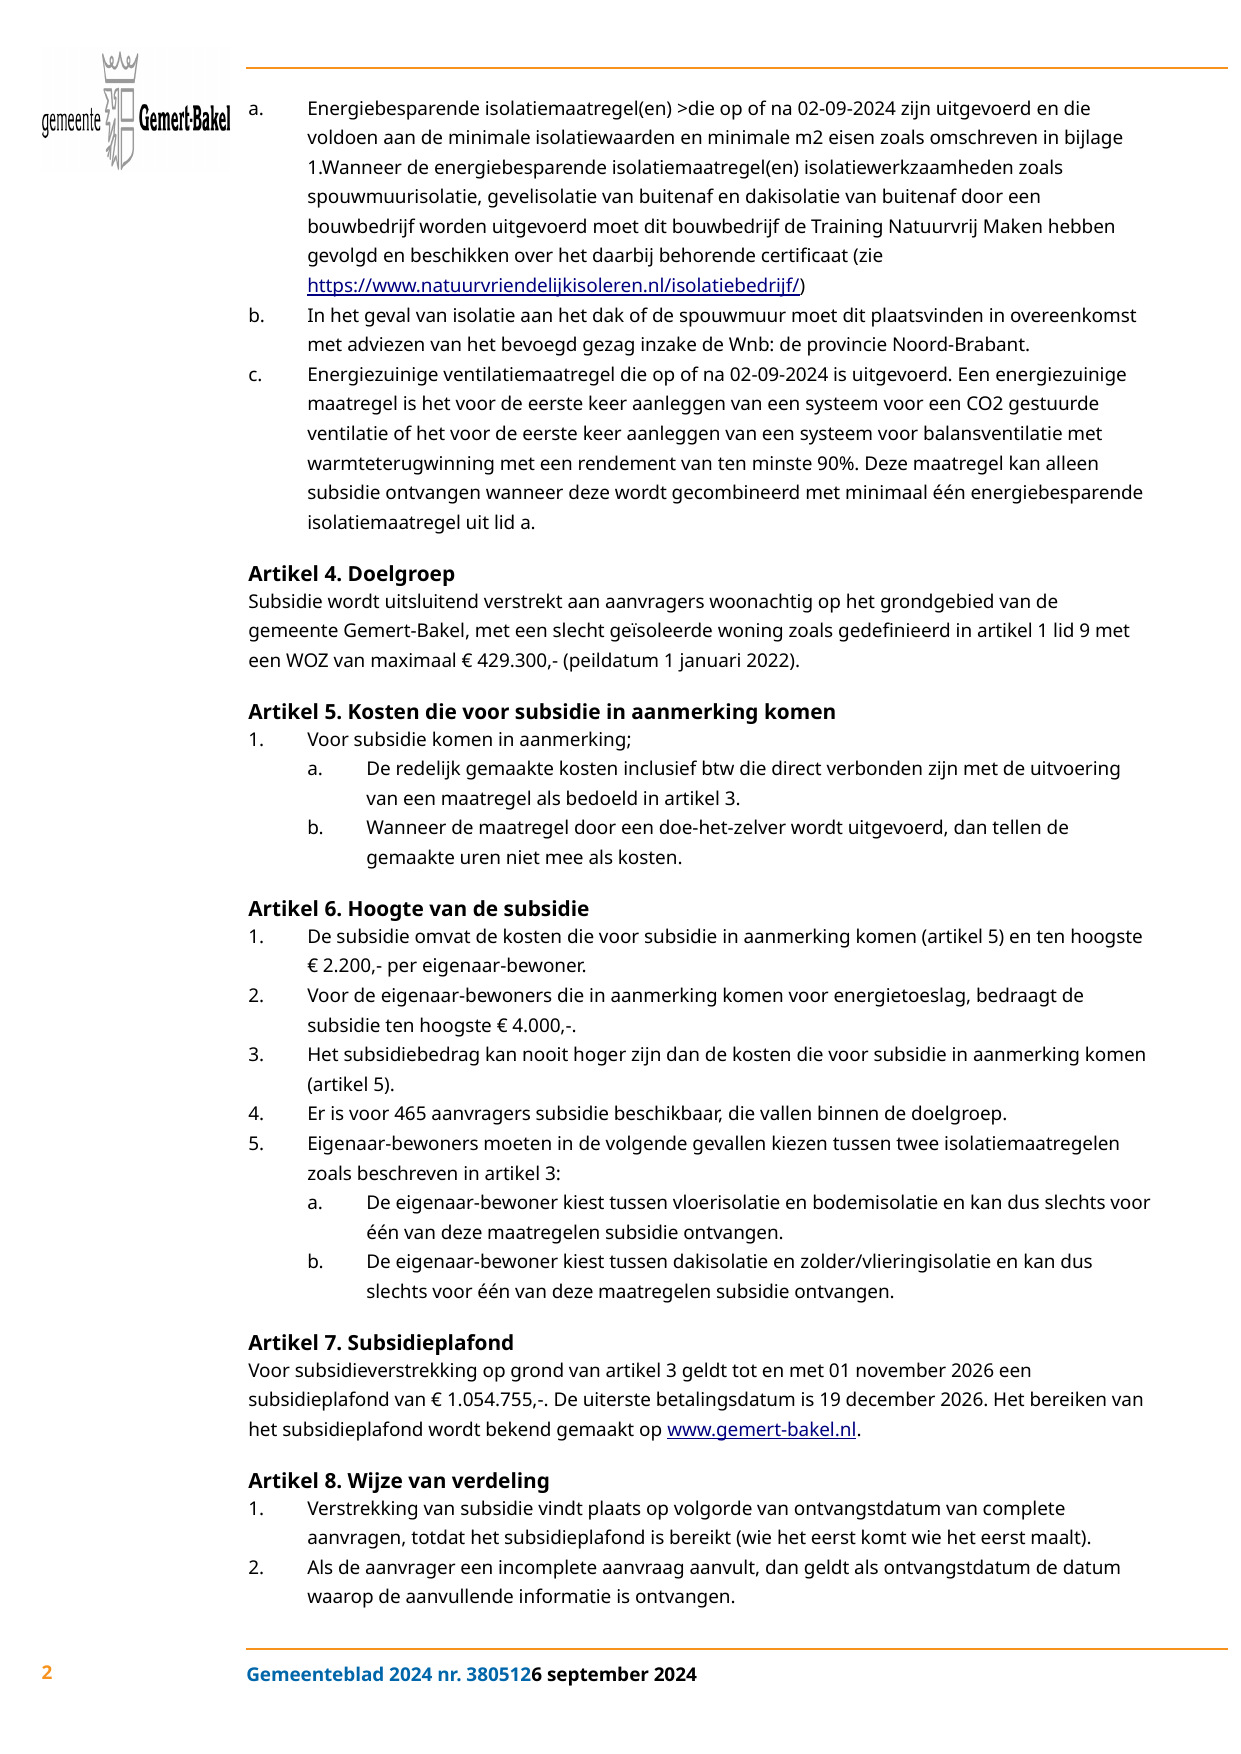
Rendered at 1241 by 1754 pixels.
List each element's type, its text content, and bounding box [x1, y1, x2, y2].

text Artikel 4. Doelgroep [248, 559, 1152, 588]
list De eigenaar-bewoner kiest tussen dakisolatie en zolder/vlieringisolatie en kan dus slechts voor één van deze maatregelen subsidie ontvangen. [307, 1248, 1152, 1304]
list Voor subsidie komen in aanmerking; [248, 726, 1152, 752]
text Subsidie wordt uitsluitend verstrekt aan aanvragers woonachtig op het grondgebied van de gemeente Gemert-Bakel, met een slecht geïsoleerde woning zoals gedefinieerd in artikel 1 lid 9 met een WOZ van maximaal € 429.300,- (peildatum 1 januari 2022). [248, 588, 1152, 673]
list In het geval van isolatie aan het dak of de spouwmuur moet dit plaatsvinden in overeenkomst met adviezen van het bevoegd gezag inzake de Wnb: de provincie Noord-Brabant. [248, 302, 1152, 357]
list De redelijk gemaakte kosten inclusief btw die direct verbonden zijn met de uitvoering van een maatregel als bedoeld in artikel 3. [307, 755, 1152, 811]
list Energiebesparende isolatiemaatregel(en) >die op of na 02-09-2024 zijn uitgevoerd en die voldoen aan de minimale isolatiewaarden en minimale m2 eisen zoals omschreven in bijlage 1.Wanneer de energiebesparende isolatiemaatregel(en) isolatiewerkzaamheden zoals spouwmuurisolatie, gevelisolatie van buitenaf en dakisolatie van buitenaf door een bouwbedrijf worden uitgevoerd moet dit bouwbedrijf de Training Natuurvrij Maken hebben gevolgd en beschikken over het daarbij behorende certificaat (zie https://www.natuurvriendelijkisoleren.nl/isolatiebedrijf/) [248, 95, 1152, 298]
list Verstrekking van subsidie vindt plaats op volgorde van ontvangstdatum van complete aanvragen, totdat het subsidieplafond is bereikt (wie het eerst komt wie het eerst maalt). [248, 1495, 1152, 1550]
list Voor de eigenaar-bewoners die in aanmerking komen voor energietoeslag, bedraagt de subsidie ten hoogste € 4.000,-. [248, 982, 1152, 1037]
text Artikel 5. Kosten die voor subsidie in aanmerking komen [248, 697, 1152, 726]
text Artikel 8. Wijze van verdeling [248, 1466, 1152, 1495]
list Er is voor 465 aanvragers subsidie beschikbaar, die vallen binnen de doelgroep. [248, 1101, 1152, 1126]
picture [41, 47, 231, 172]
text Artikel 6. Hoogte van de subsidie [248, 894, 1152, 923]
list Als de aanvrager een incomplete aanvraag aanvult, dan geldt als ontvangstdatum de datum waarop de aanvullende informatie is ontvangen. [248, 1554, 1152, 1609]
list De subsidie omvat de kosten die voor subsidie in aanmerking komen (artikel 5) en ten hoogste € 2.200,- per eigenaar-bewoner. [248, 923, 1152, 978]
list Eigenaar-bewoners moeten in de volgende gevallen kiezen tussen twee isolatiemaatregelen zoals beschreven in artikel 3: [248, 1130, 1152, 1185]
list De eigenaar-bewoner kiest tussen vloerisolatie en bodemisolatie en kan dus slechts voor één van deze maatregelen subsidie ontvangen. [307, 1189, 1152, 1244]
list Het subsidiebedrag kan nooit hoger zijn dan de kosten die voor subsidie in aanmerking komen (artikel 5). [248, 1041, 1152, 1097]
text Artikel 7. Subsidieplafond [248, 1328, 1152, 1357]
list Energiezuinige ventilatiemaatregel die op of na 02-09-2024 is uitgevoerd. Een energiezuinige maatregel is het voor de eerste keer aanleggen van een systeem voor een CO2 gestuurde ventilatie of het voor de eerste keer aanleggen van een systeem voor balansventilatie met warmteterugwinning met een rendement van ten minste 90%. Deze maatregel kan alleen subsidie ontvangen wanneer deze wordt gecombineerd met minimaal één energiebesparende isolatiemaatregel uit lid a. [248, 361, 1152, 535]
list Wanneer de maatregel door een doe-het-zelver wordt uitgevoerd, dan tellen de gemaakte uren niet mee als kosten. [307, 814, 1152, 870]
text Voor subsidieverstrekking op grond van artikel 3 geldt tot en met 01 november 2026 een subsidieplafond van € 1.054.755,-. De uiterste betalingsdatum is 19 december 2026. Het bereiken van het subsidieplafond wordt bekend gemaakt op www.gemert-bakel.nl. [248, 1357, 1152, 1442]
